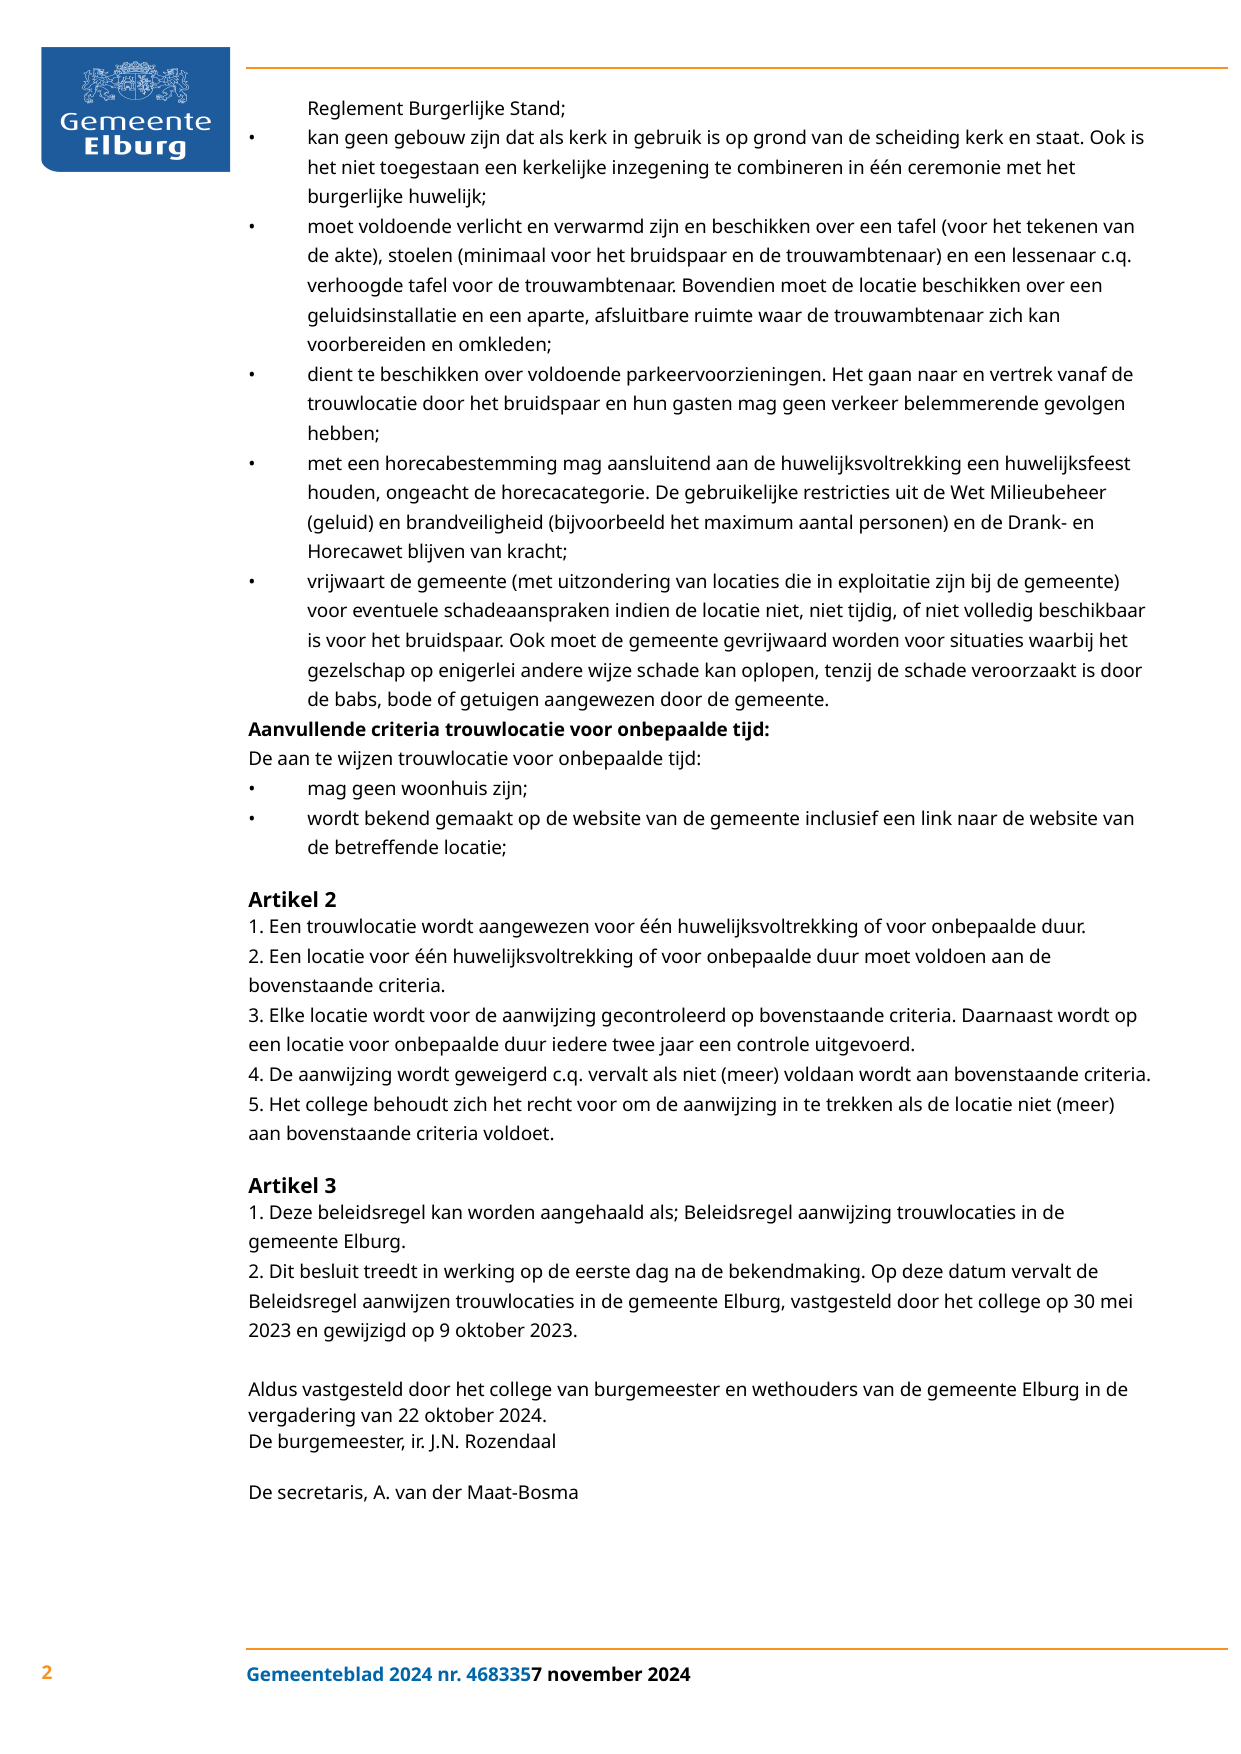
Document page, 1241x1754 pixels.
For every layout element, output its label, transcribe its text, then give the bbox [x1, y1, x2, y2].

text De secretaris, A. van der Maat-Bosma [248, 1479, 1152, 1505]
text De burgemeester, ir. J.N. Rozendaal [248, 1428, 1152, 1454]
list vrijwaart de gemeente (met uitzondering van locaties die in exploitatie zijn bij de gemeente) voor eventuele schadeaanspraken indien de locatie niet, niet tijdig, of niet volledig beschikbaar is voor het bruidspaar. Ook moet de gemeente gevrijwaard worden voor situaties waarbij het gezelschap op enigerlei andere wijze schade kan oplopen, tenzij de schade veroorzaakt is door de babs, bode of getuigen aangewezen door de gemeente. [248, 568, 1152, 712]
text De aan te wijzen trouwlocatie voor onbepaalde tijd: [248, 746, 1152, 771]
text Artikel 2 [248, 885, 1152, 913]
picture [41, 47, 231, 172]
text Artikel 3 [248, 1171, 1152, 1199]
text 1. Een trouwlocatie wordt aangewezen voor één huwelijksvoltrekking of voor onbepaalde duur. [248, 913, 1152, 939]
list Reglement Burgerlijke Stand; [248, 95, 1152, 121]
text 4. De aanwijzing wordt geweigerd c.q. vervalt als niet (meer) voldaan wordt aan bovenstaande criteria. [248, 1061, 1152, 1087]
list wordt bekend gemaakt op de website van de gemeente inclusief een link naar de website van de betreffende locatie; [248, 805, 1152, 860]
text 3. Elke locatie wordt voor de aanwijzing gecontroleerd op bovenstaande criteria. Daarnaast wordt op een locatie voor onbepaalde duur iedere twee jaar een controle uitgevoerd. [248, 1002, 1152, 1057]
text 1. Deze beleidsregel kan worden aangehaald als; Beleidsregel aanwijzing trouwlocaties in de gemeente Elburg. [248, 1199, 1152, 1254]
text 2. Dit besluit treedt in werking op de eerste dag na de bekendmaking. Op deze datum vervalt de Beleidsregel aanwijzen trouwlocaties in de gemeente Elburg, vastgesteld door het college op 30 mei 2023 en gewijzigd op 9 oktober 2023. [248, 1258, 1152, 1343]
list moet voldoende verlicht en verwarmd zijn en beschikken over een tafel (voor het tekenen van de akte), stoelen (minimaal voor het bruidspaar en de trouwambtenaar) en een lessenaar c.q. verhoogde tafel voor de trouwambtenaar. Bovendien moet de locatie beschikken over een geluidsinstallatie en een aparte, afsluitbare ruimte waar de trouwambtenaar zich kan voorbereiden en omkleden; [248, 213, 1152, 357]
list dient te beschikken over voldoende parkeervoorzieningen. Het gaan naar en vertrek vanaf de trouwlocatie door het bruidspaar en hun gasten mag geen verkeer belemmerende gevolgen hebben; [248, 361, 1152, 446]
text Aanvullende criteria trouwlocatie voor onbepaalde tijd: [248, 716, 1152, 742]
list kan geen gebouw zijn dat als kerk in gebruik is op grond van de scheiding kerk en staat. Ook is het niet toegestaan een kerkelijke inzegening te combineren in één ceremonie met het burgerlijke huwelijk; [248, 124, 1152, 209]
text 5. Het college behoudt zich het recht voor om de aanwijzing in te trekken als de locatie niet (meer) aan bovenstaande criteria voldoet. [248, 1091, 1152, 1146]
list mag geen woonhuis zijn; [248, 775, 1152, 801]
text Aldus vastgesteld door het college van burgemeester en wethouders van de gemeente Elburg in de vergadering van 22 oktober 2024. [248, 1377, 1152, 1428]
text 2. Een locatie voor één huwelijksvoltrekking of voor onbepaalde duur moet voldoen aan de bovenstaande criteria. [248, 943, 1152, 998]
list met een horecabestemming mag aansluitend aan de huwelijksvoltrekking een huwelijksfeest houden, ongeacht de horecacategorie. De gebruikelijke restricties uit de Wet Milieubeheer (geluid) en brandveiligheid (bijvoorbeeld het maximum aantal personen) en de Drank- en Horecawet blijven van kracht; [248, 450, 1152, 564]
